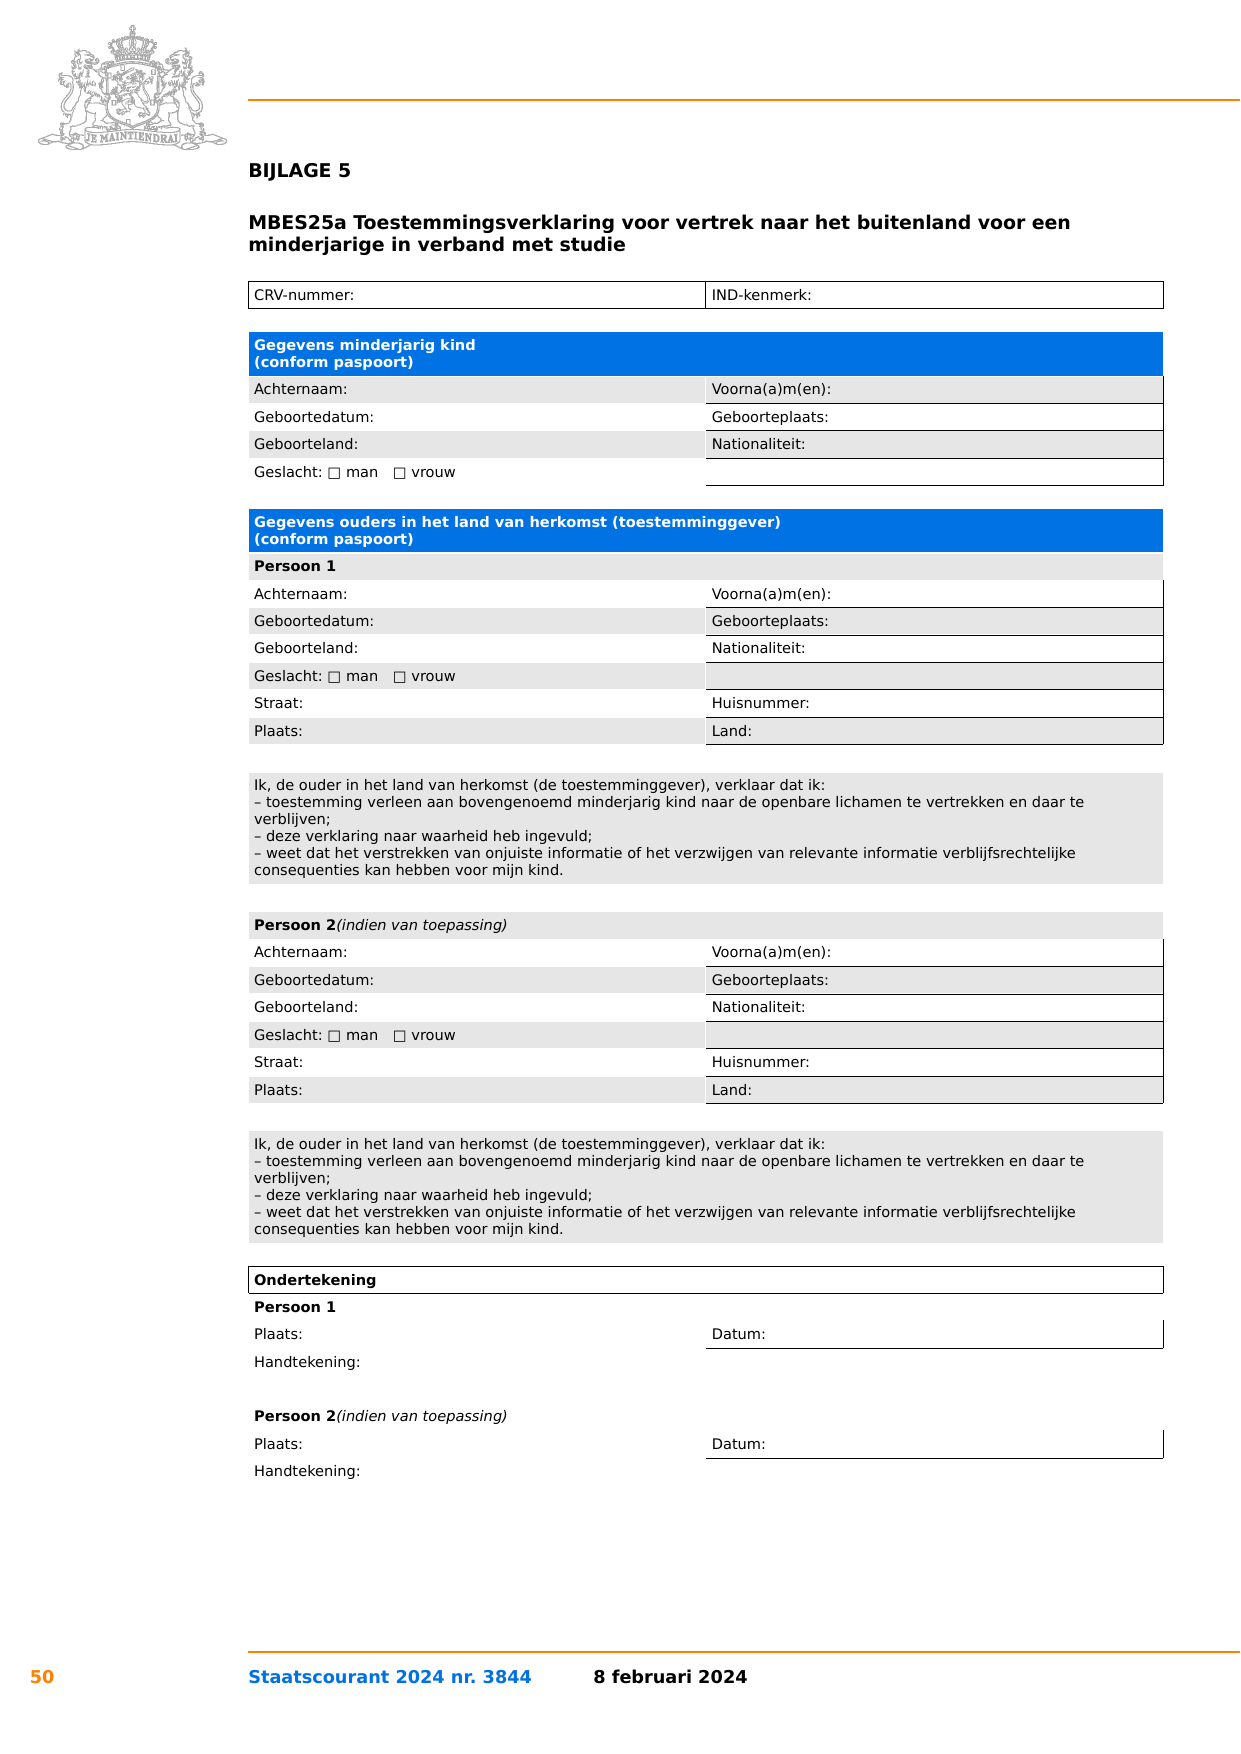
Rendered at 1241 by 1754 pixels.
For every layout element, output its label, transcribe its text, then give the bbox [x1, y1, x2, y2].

table_cell Geboorteplaats: [706, 967, 1163, 993]
table_cell Handtekening: [249, 1459, 1163, 1485]
table_cell Voorna(a)m(en): [706, 377, 1163, 403]
table_cell Handtekening: [249, 1349, 1163, 1375]
table_cell Persoon 1 [249, 554, 1163, 580]
table_cell [249, 1376, 1163, 1403]
table_cell Geboortedatum: [249, 404, 705, 430]
table_cell Nationaliteit: [706, 431, 1163, 458]
table_cell Huisnummer: [706, 1049, 1163, 1076]
table_cell Achternaam: [249, 377, 705, 403]
subtitle BIJLAGE 5 [248, 160, 1163, 182]
table_cell Geslacht: □ man □ vrouw [249, 663, 705, 689]
table_cell Achternaam: [249, 940, 705, 966]
table_cell Geboorteplaats: [706, 404, 1163, 430]
table_cell Nationaliteit: [706, 995, 1163, 1021]
table_header Gegevens minderjarig kind (conform paspoort) [249, 332, 1163, 376]
table_cell Geboorteland: [249, 431, 705, 458]
table_cell Voorna(a)m(en): [706, 940, 1163, 966]
table_cell Ik, de ouder in het land van herkomst (de toestemminggever), verklaar dat ik: – toestemming verleen aan bovengenoemd minderjarig kind naar de openbare lichamen te vertrekken en daar te verblijven; – deze verklaring naar waarheid heb ingevuld; – weet dat het verstrekken van onjuiste informatie of het verzwijgen van relevante informatie verblijfsrechtelijke consequenties kan hebben voor mijn kind. [249, 773, 1163, 884]
table_cell Geboorteland: [249, 995, 705, 1021]
table_cell Land: [706, 718, 1163, 744]
table_cell Voorna(a)m(en): [706, 581, 1163, 607]
table_cell Datum: [706, 1321, 1163, 1348]
subtitle MBES25a Toestemmingsverklaring voor vertrek naar het buitenland voor een minderjarige in verband met studie [248, 212, 1163, 256]
table_header Gegevens ouders in het land van herkomst (toestemminggever) (conform paspoort) [249, 509, 1163, 552]
table_cell Datum: [706, 1431, 1163, 1457]
table_header IND-kenmerk: [706, 282, 1163, 308]
table_cell Persoon 2(indien van toepassing) [249, 912, 1163, 939]
table_cell [706, 663, 1163, 689]
table_cell Geboorteplaats: [706, 608, 1163, 634]
table_cell [249, 885, 1163, 911]
table_cell [706, 1022, 1163, 1048]
table_cell Plaats: [249, 1431, 705, 1457]
table_cell Ik, de ouder in het land van herkomst (de toestemminggever), verklaar dat ik: – toestemming verleen aan bovengenoemd minderjarig kind naar de openbare lichamen te vertrekken en daar te verblijven; – deze verklaring naar waarheid heb ingevuld; – weet dat het verstrekken van onjuiste informatie of het verzwijgen van relevante informatie verblijfsrechtelijke consequenties kan hebben voor mijn kind. [249, 1131, 1163, 1243]
table_cell Achternaam: [249, 581, 705, 607]
table_cell Plaats: [249, 1077, 705, 1103]
table_cell Geslacht: □ man □ vrouw [249, 459, 705, 485]
table_header CRV-nummer: [249, 282, 705, 308]
table_cell Plaats: [249, 1321, 705, 1348]
table_cell Straat: [249, 1049, 705, 1076]
table_cell Straat: [249, 690, 705, 717]
table_cell Plaats: [249, 718, 705, 744]
table_cell Land: [706, 1077, 1163, 1103]
table_cell Geboortedatum: [249, 967, 705, 993]
table_cell Persoon 2(indien van toepassing) [249, 1404, 1163, 1430]
table_cell [249, 745, 1163, 772]
table_cell Nationaliteit: [706, 636, 1163, 662]
table_cell Geboortedatum: [249, 608, 705, 634]
picture [38, 25, 227, 150]
table_cell [706, 459, 1163, 485]
table_cell [249, 1104, 1163, 1130]
table_cell Persoon 1 [249, 1294, 1163, 1320]
table_cell Geslacht: □ man □ vrouw [249, 1022, 705, 1048]
table_header Ondertekening [249, 1267, 1163, 1293]
table_cell Huisnummer: [706, 690, 1163, 717]
table_cell Geboorteland: [249, 636, 705, 662]
